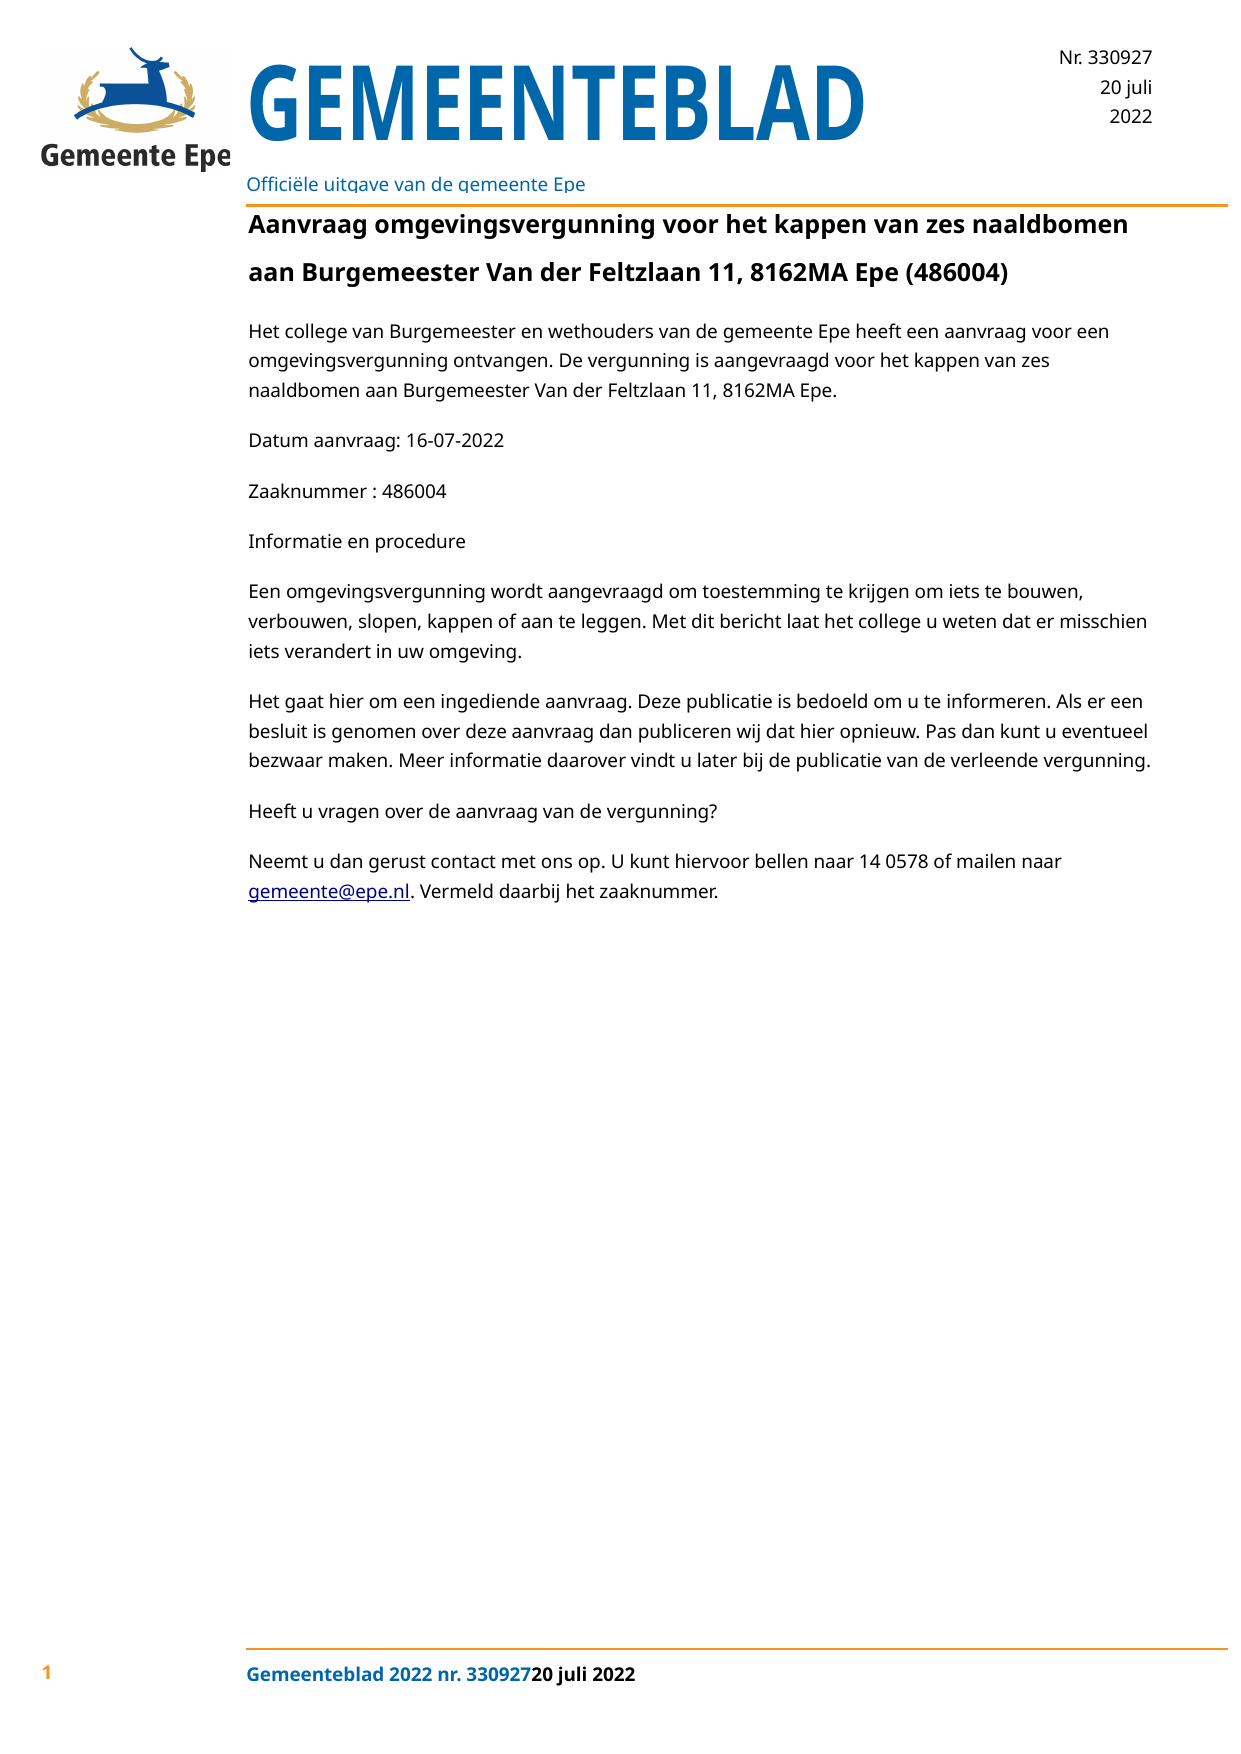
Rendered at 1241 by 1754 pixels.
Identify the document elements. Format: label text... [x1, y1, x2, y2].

text Heeft u vragen over de aanvraag van de vergunning? [248, 798, 1152, 824]
text Zaaknummer : 486004 [248, 478, 1152, 504]
text Datum aanvraag: 16-07-2022 [248, 427, 1152, 453]
picture [41, 47, 231, 172]
text Het gaat hier om een ingediende aanvraag. Deze publicatie is bedoeld om u te informeren. Als er een besluit is genomen over deze aanvraag dan publiceren wij dat hier opnieuw. Pas dan kunt u eventueel bezwaar maken. Meer informatie daarover vindt u later bij de publicatie van de verleende vergunning. [248, 688, 1152, 773]
text Een omgevingsvergunning wordt aangevraagd om toestemming te krijgen om iets te bouwen, verbouwen, slopen, kappen of aan te leggen. Met dit bericht laat het college u weten dat er misschien iets verandert in uw omgeving. [248, 579, 1152, 664]
text Aanvraag omgevingsvergunning voor het kappen van zes naaldbomen aan Burgemeester Van der Feltzlaan 11, 8162MA Epe (486004) [248, 207, 1152, 288]
text Het college van Burgemeester en wethouders van de gemeente Epe heeft een aanvraag voor een omgevingsvergunning ontvangen. De vergunning is aangevraagd voor het kappen van zes naaldbomen aan Burgemeester Van der Feltzlaan 11, 8162MA Epe. [248, 318, 1152, 403]
text Neemt u dan gerust contact met ons op. U kunt hiervoor bellen naar 14 0578 of mailen naar gemeente@epe.nl. Vermeld daarbij het zaaknummer. [248, 848, 1152, 904]
text Informatie en procedure [248, 528, 1152, 554]
